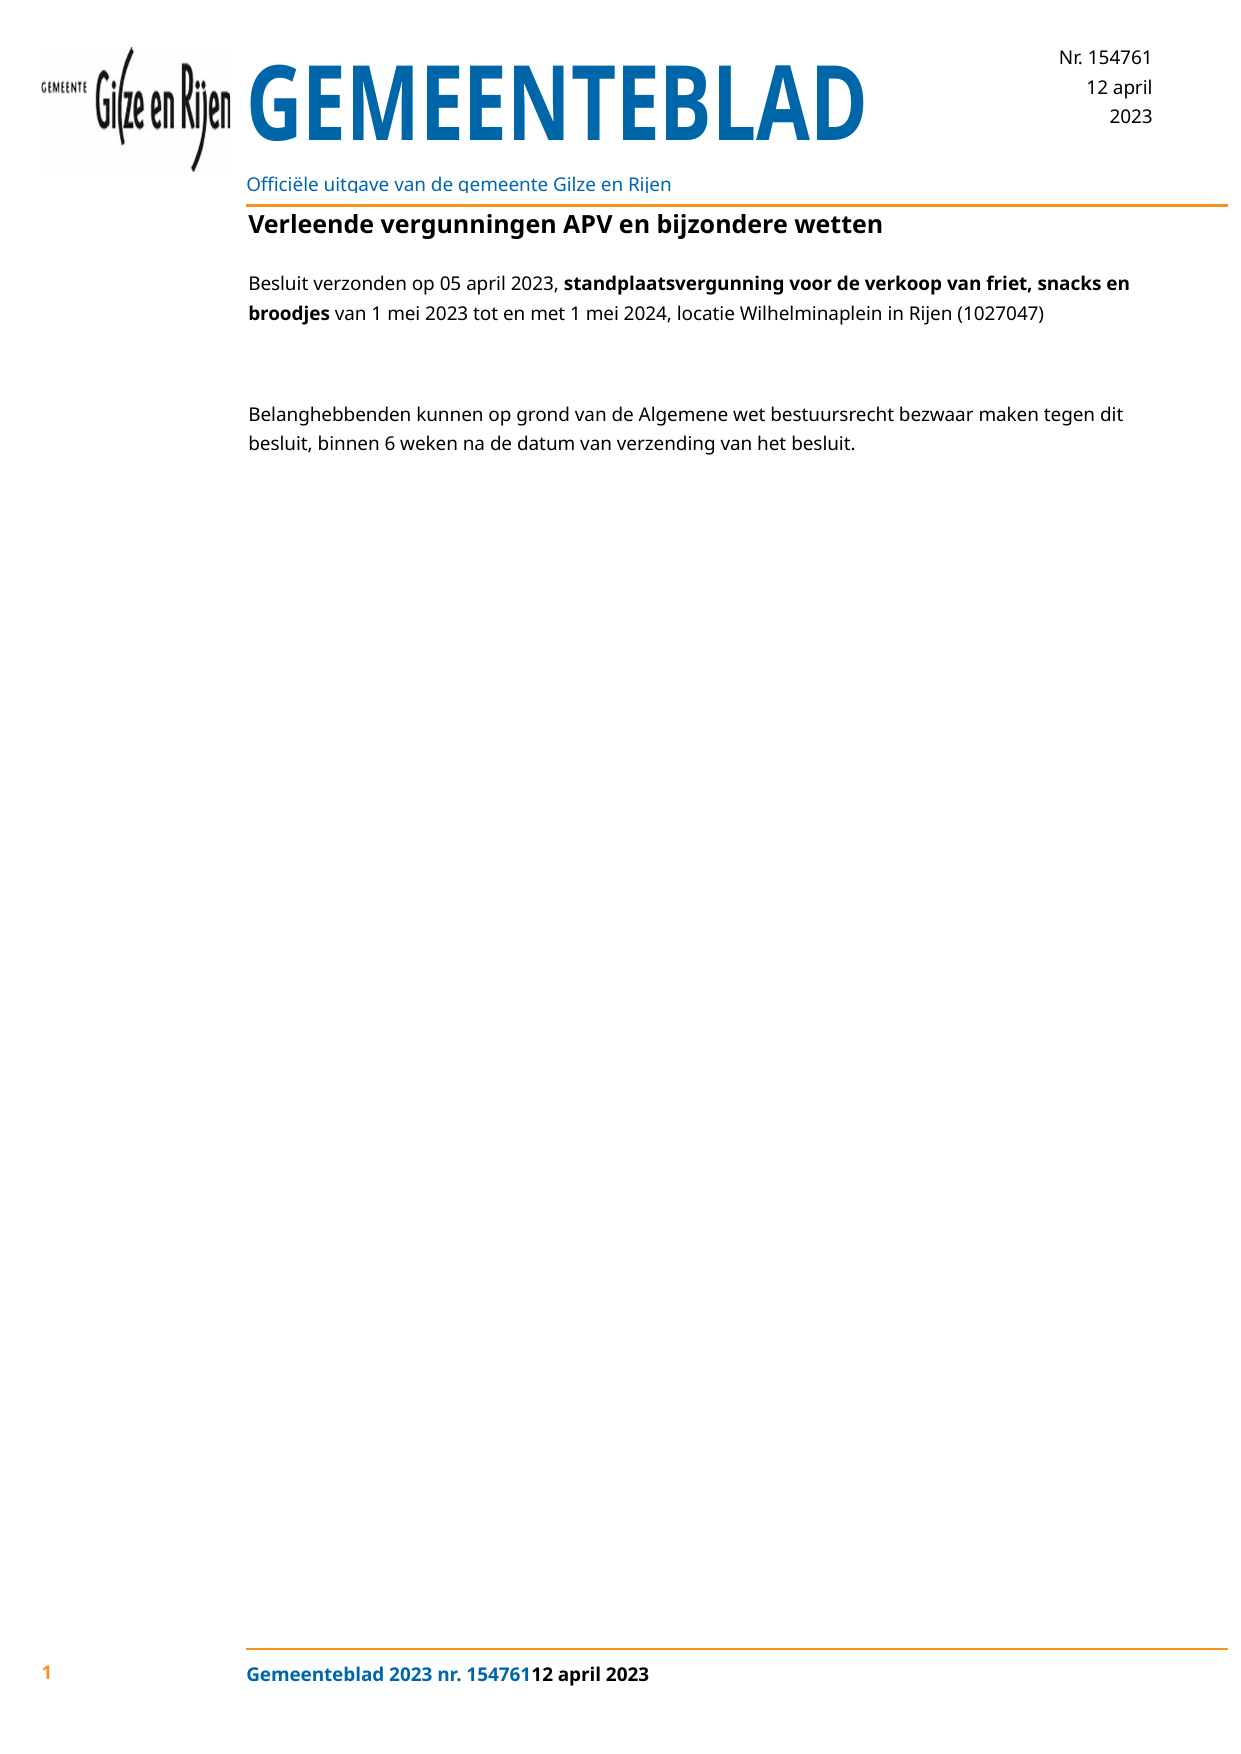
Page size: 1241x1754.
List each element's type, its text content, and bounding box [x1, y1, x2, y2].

text Besluit verzonden op 05 april 2023, standplaatsvergunning voor de verkoop van friet, snacks en broodjes van 1 mei 2023 tot en met 1 mei 2024, locatie Wilhelminaplein in Rijen (1027047) [248, 270, 1152, 326]
text Verleende vergunningen APV en bijzondere wetten [248, 207, 1152, 241]
picture [41, 47, 231, 172]
text Belanghebbenden kunnen op grond van de Algemene wet bestuursrecht bezwaar maken tegen dit besluit, binnen 6 weken na de datum van verzending van het besluit. [248, 401, 1152, 456]
